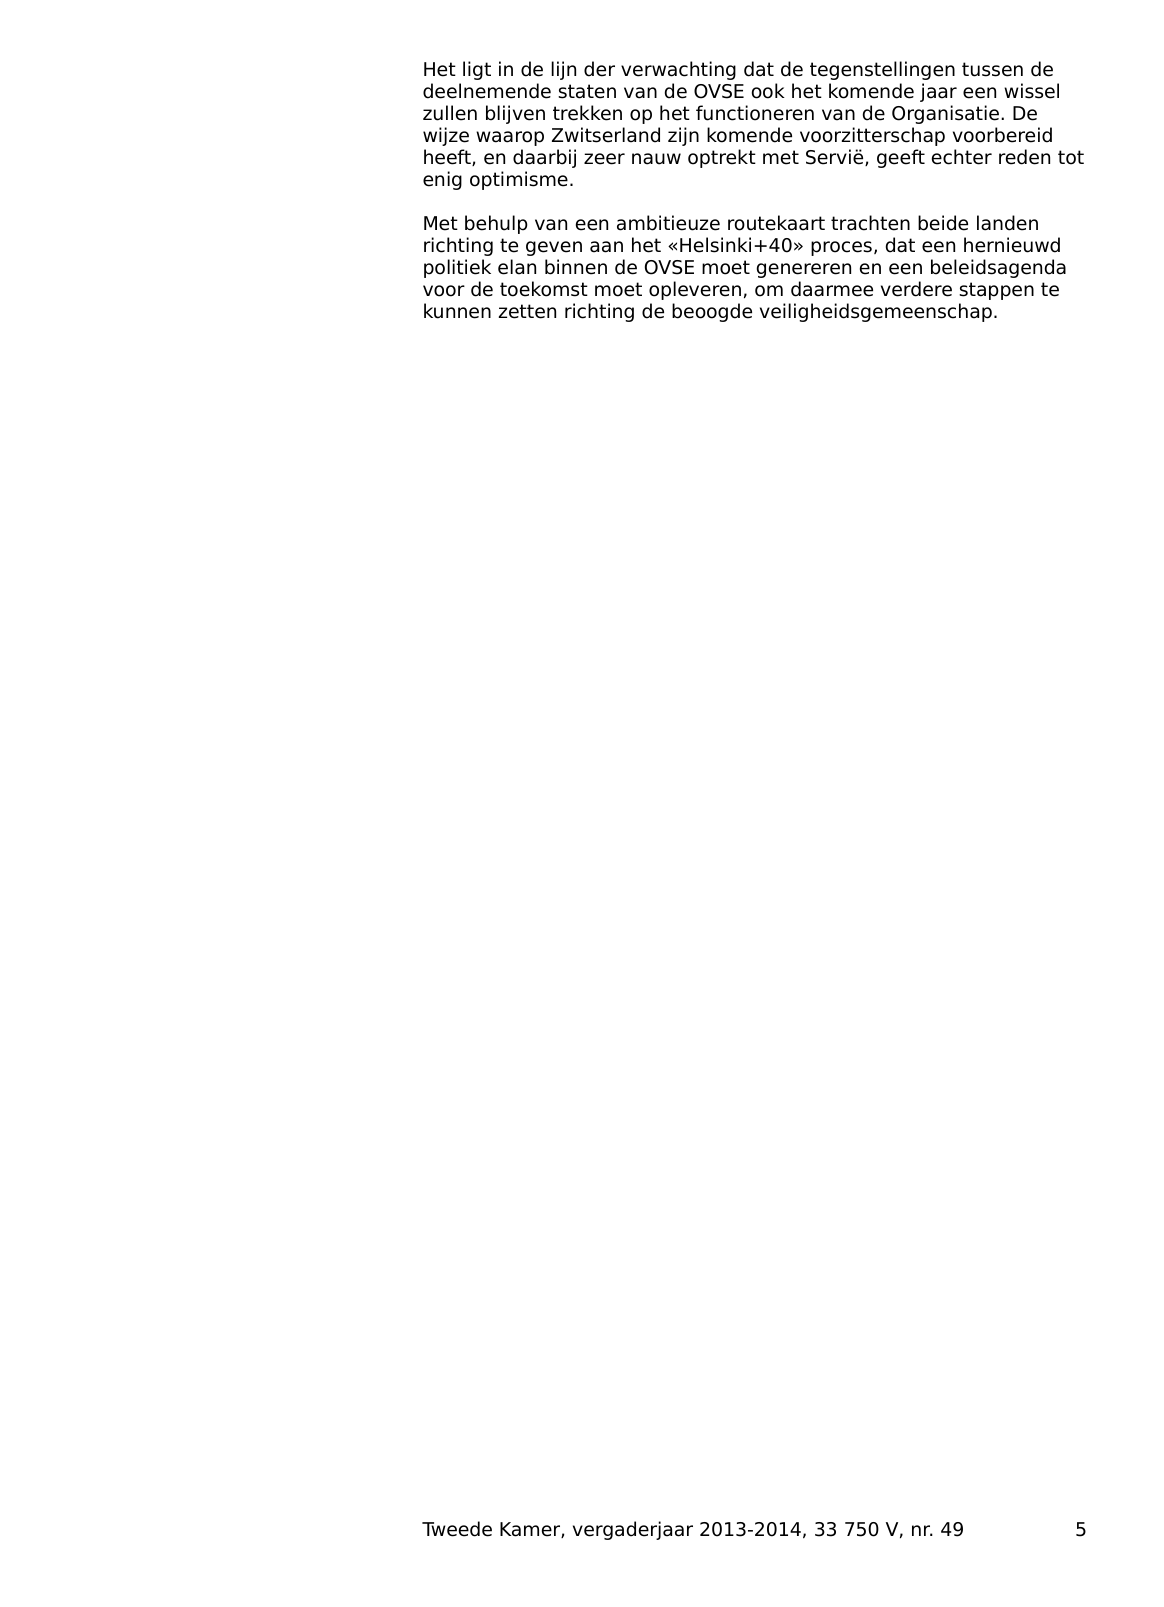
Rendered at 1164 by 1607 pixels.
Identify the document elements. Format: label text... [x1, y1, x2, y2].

text Het ligt in de lijn der verwachting dat de tegenstellingen tussen de deelnemende staten van de OVSE ook het komende jaar een wissel zullen blijven trekken op het functioneren van de Organisatie. De wijze waarop Zwitserland zijn komende voorzitterschap voorbereid heeft, en daarbij zeer nauw optrekt met Servië, geeft echter reden tot enig optimisme. [422, 59, 1087, 191]
text Met behulp van een ambitieuze routekaart trachten beide landen richting te geven aan het «Helsinki+40» proces, dat een hernieuwd politiek elan binnen de OVSE moet genereren en een beleidsagenda voor de toekomst moet opleveren, om daarmee verdere stappen te kunnen zetten richting de beoogde veiligheidsgemeenschap. [422, 213, 1087, 323]
